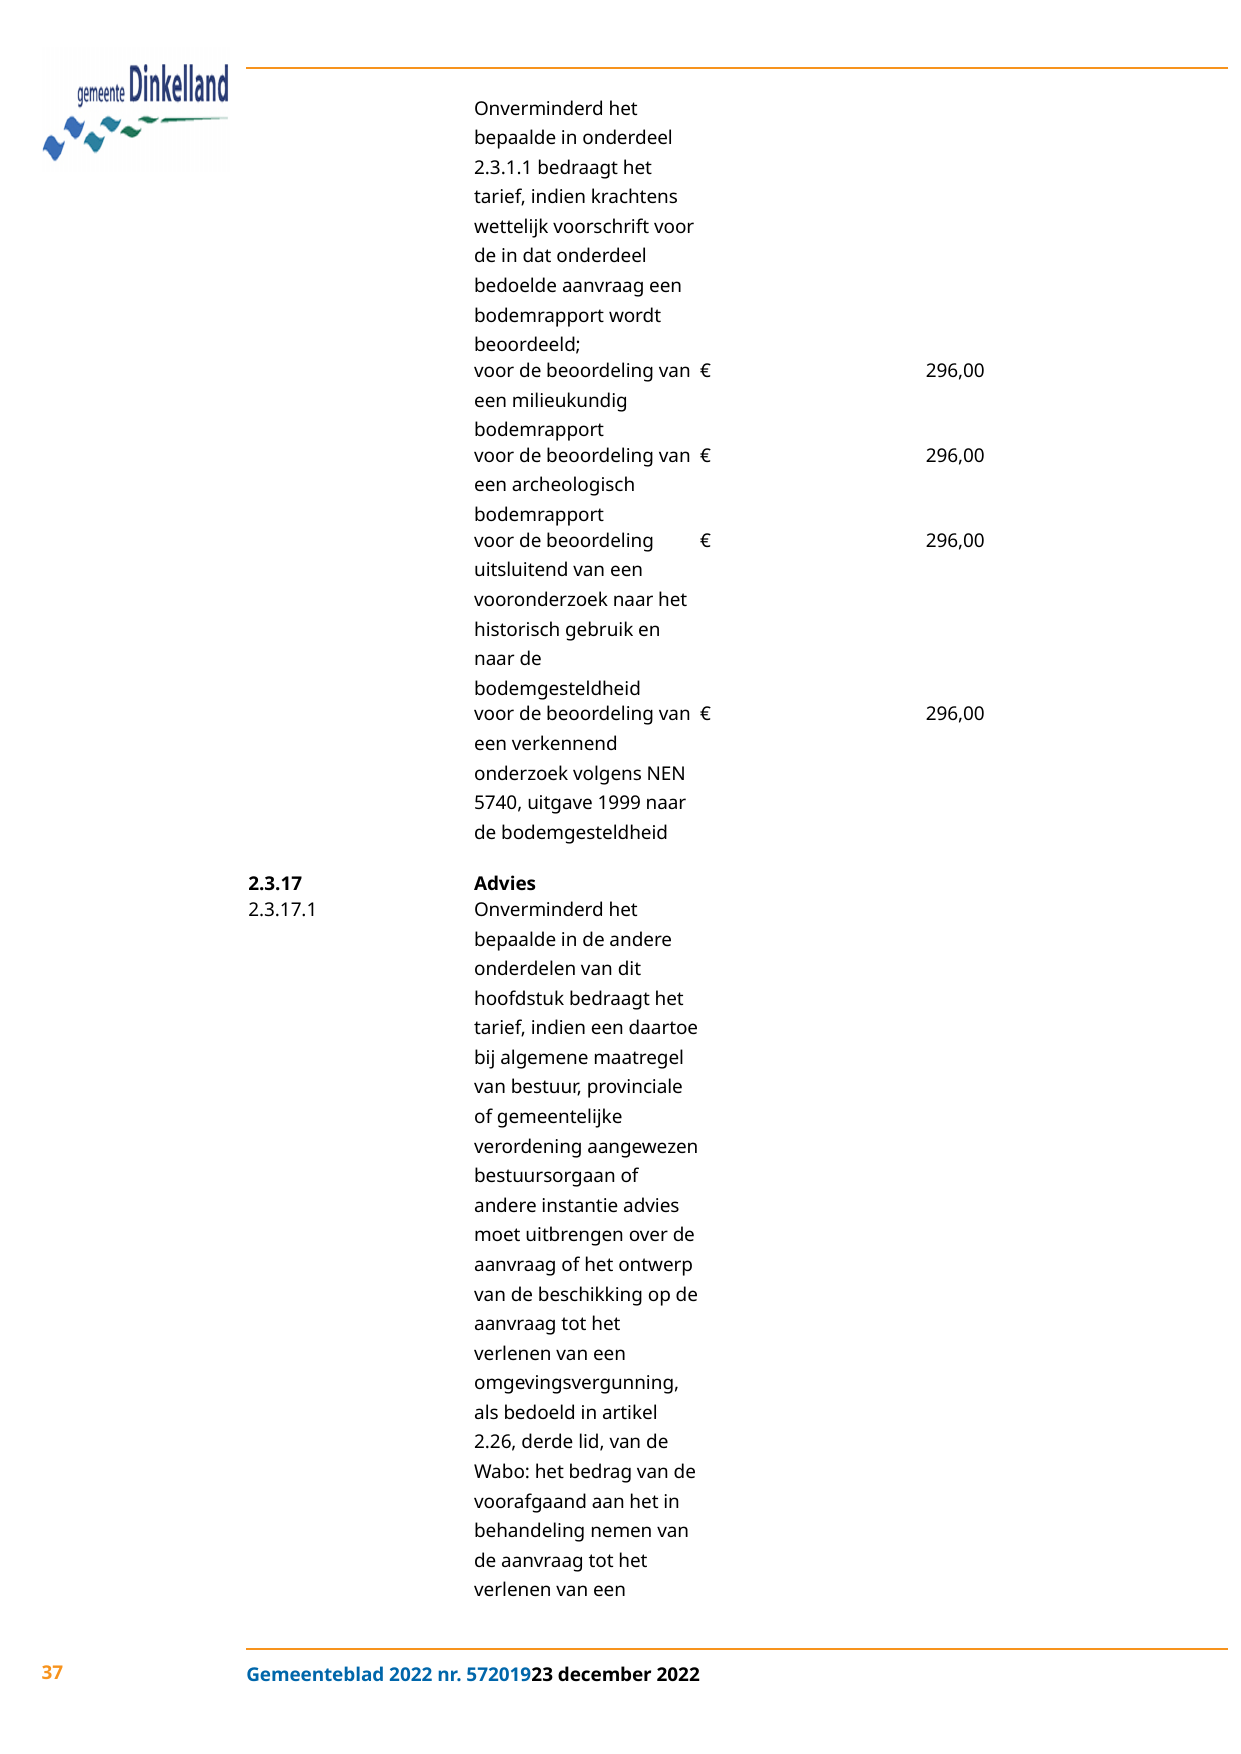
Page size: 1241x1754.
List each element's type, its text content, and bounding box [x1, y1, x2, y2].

table_cell [700, 896, 926, 1602]
table_cell 2.3.17.1 [248, 896, 474, 1602]
table_cell Onverminderd het bepaalde in onderdeel 2.3.1.1 bedraagt het tarief, indien krachtens wettelijk voorschrift voor de in dat onderdeel bedoelde aanvraag een bodemrapport wordt beoordeeld; [474, 95, 700, 357]
table_cell 296,00 [926, 527, 1152, 701]
table_cell [700, 95, 926, 357]
table_cell [474, 845, 700, 870]
table_cell 2.3.17 [248, 870, 474, 896]
table_cell [926, 870, 1152, 896]
table_cell € [700, 442, 926, 527]
table_cell 296,00 [926, 442, 1152, 527]
table_cell 296,00 [926, 357, 1152, 442]
table_cell [248, 701, 474, 845]
table_cell [700, 870, 926, 896]
table_cell Onverminderd het bepaalde in de andere onderdelen van dit hoofdstuk bedraagt het tarief, indien een daartoe bij algemene maatregel van bestuur, provinciale of gemeentelijke verordening aangewezen bestuursorgaan of andere instantie advies moet uitbrengen over de aanvraag of het ontwerp van de beschikking op de aanvraag tot het verlenen van een omgevingsvergunning, als bedoeld in artikel 2.26, derde lid, van de Wabo: het bedrag van de voorafgaand aan het in behandeling nemen van de aanvraag tot het verlenen van een [474, 896, 700, 1602]
table_cell [926, 845, 1152, 870]
table_cell [248, 527, 474, 701]
table_cell [700, 845, 926, 870]
table_cell € [700, 357, 926, 442]
table_cell voor de beoordeling uitsluitend van een vooronderzoek naar het historisch gebruik en naar de bodemgesteldheid [474, 527, 700, 701]
table_cell 296,00 [926, 701, 1152, 845]
table_cell Advies [474, 870, 700, 896]
table_cell [248, 95, 474, 357]
table_cell € [700, 527, 926, 701]
table_cell € [700, 701, 926, 845]
table_cell [248, 442, 474, 527]
table_cell [926, 896, 1152, 1602]
table_cell voor de beoordeling van een archeologisch bodemrapport [474, 442, 700, 527]
picture [41, 47, 231, 172]
table_cell voor de beoordeling van een verkennend onderzoek volgens NEN 5740, uitgave 1999 naar de bodemgesteldheid [474, 701, 700, 845]
table_cell [248, 357, 474, 442]
table_cell voor de beoordeling van een milieukundig bodemrapport [474, 357, 700, 442]
table_cell [926, 95, 1152, 357]
table_cell [248, 845, 474, 870]
